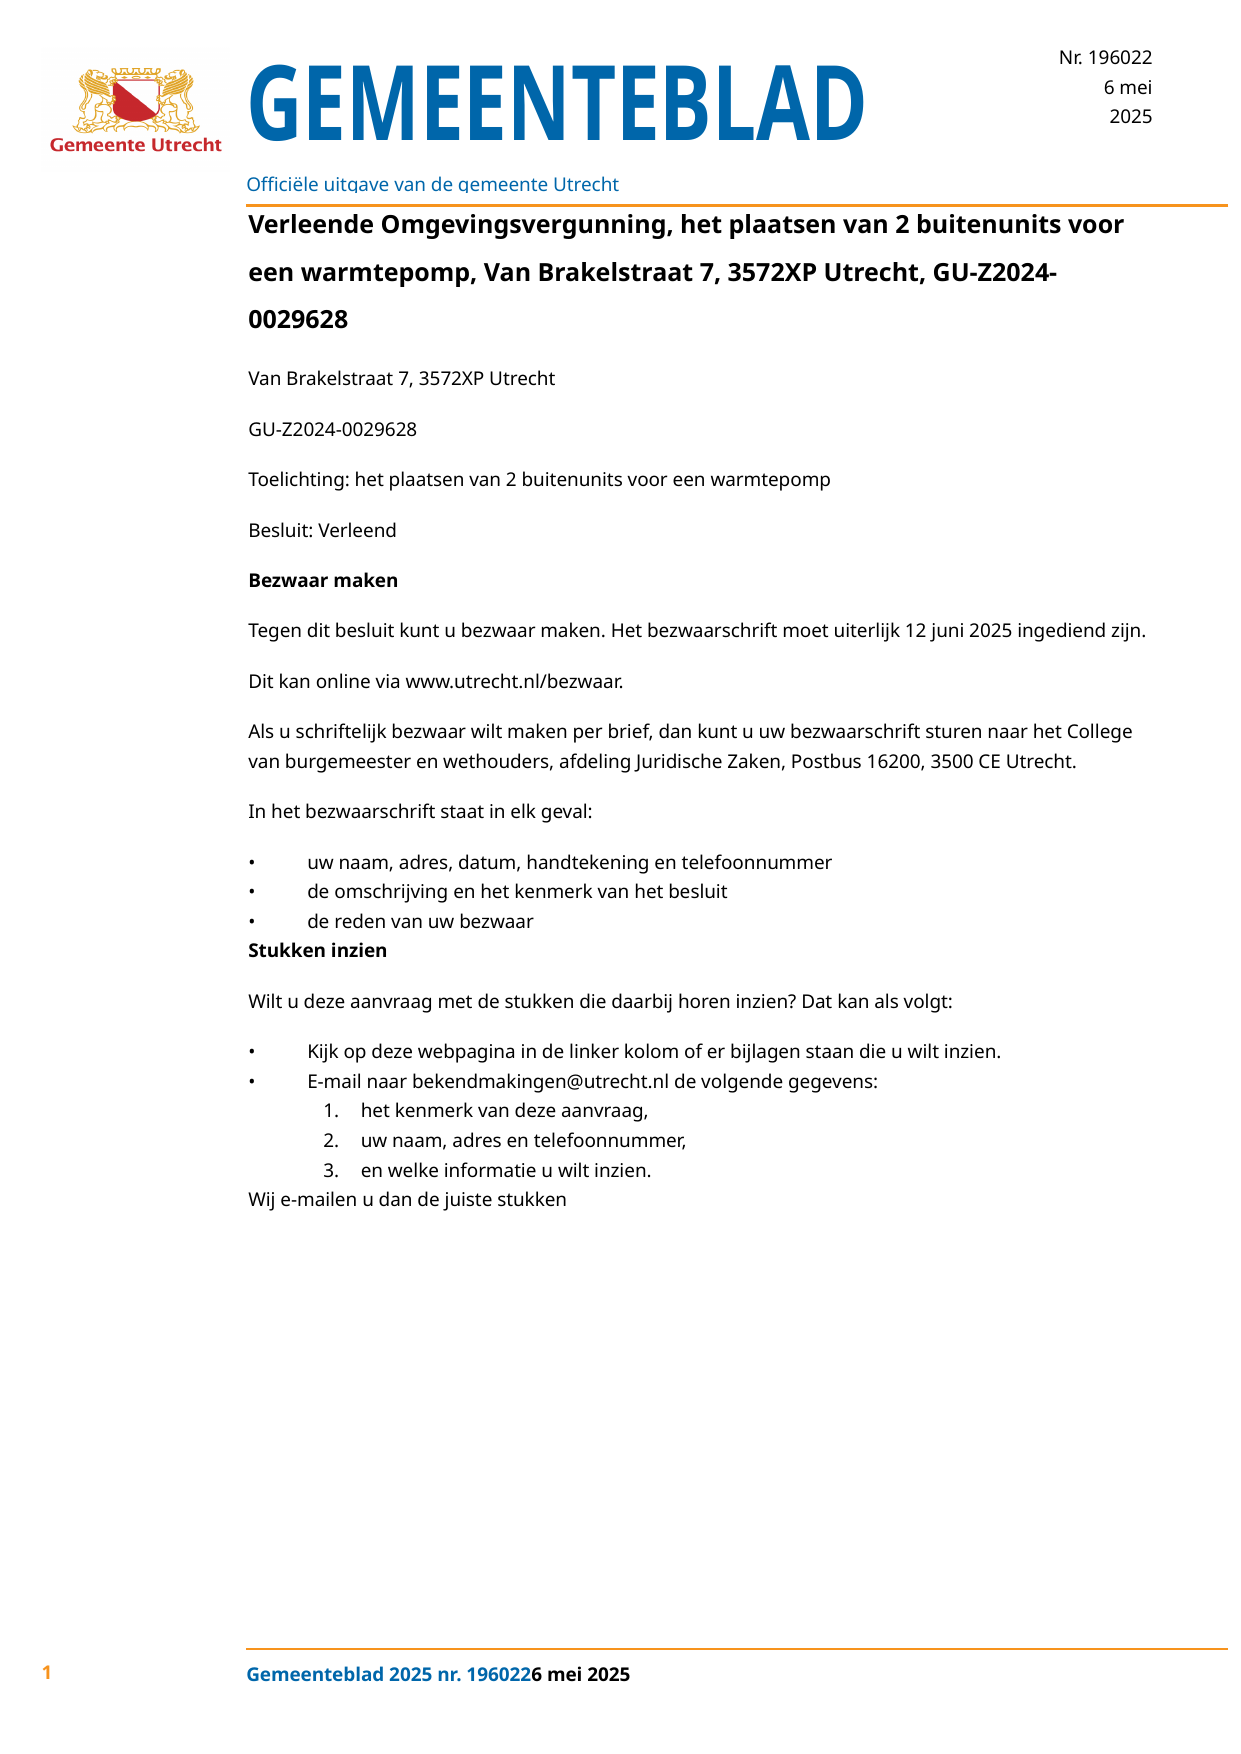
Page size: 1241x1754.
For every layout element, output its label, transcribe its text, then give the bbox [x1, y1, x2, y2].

picture [41, 47, 231, 172]
text Dit kan online via www.utrecht.nl/bezwaar. [248, 668, 1152, 694]
list Kijk op deze webpagina in de linker kolom of er bijlagen staan die u wilt inzien. [248, 1038, 1152, 1064]
text Als u schriftelijk bezwaar wilt maken per brief, dan kunt u uw bezwaarschrift sturen naar het College van burgemeester en wethouders, afdeling Juridische Zaken, Postbus 16200, 3500 CE Utrecht. [248, 718, 1152, 774]
list de omschrijving en het kenmerk van het besluit [248, 878, 1152, 904]
list E-mail naar bekendmakingen@utrecht.nl de volgende gegevens: [248, 1068, 1152, 1094]
text Tegen dit besluit kunt u bezwaar maken. Het bezwaarschrift moet uiterlijk 12 juni 2025 ingediend zijn. [248, 618, 1152, 643]
text Wij e-mailen u dan de juiste stukken [248, 1186, 1152, 1212]
text Bezwaar maken [248, 567, 1152, 593]
text Wilt u deze aanvraag met de stukken die daarbij horen inzien? Dat kan als volgt: [248, 988, 1152, 1014]
list de reden van uw bezwaar [248, 908, 1152, 934]
list en welke informatie u wilt inzien. [323, 1157, 1152, 1182]
text Toelichting: het plaatsen van 2 buitenunits voor een warmtepomp [248, 466, 1152, 492]
text GU-Z2024-0029628 [248, 416, 1152, 442]
text Van Brakelstraat 7, 3572XP Utrecht [248, 366, 1152, 391]
list uw naam, adres en telefoonnummer, [323, 1127, 1152, 1153]
list het kenmerk van deze aanvraag, [323, 1098, 1152, 1123]
text Verleende Omgevingsvergunning, het plaatsen van 2 buitenunits voor een warmtepomp, Van Brakelstraat 7, 3572XP Utrecht, GU-Z2024-0029628 [248, 207, 1152, 336]
text Stukken inzien [248, 938, 1152, 963]
text In het bezwaarschrift staat in elk geval: [248, 798, 1152, 824]
text Besluit: Verleend [248, 517, 1152, 542]
list uw naam, adres, datum, handtekening en telefoonnummer [248, 849, 1152, 874]
